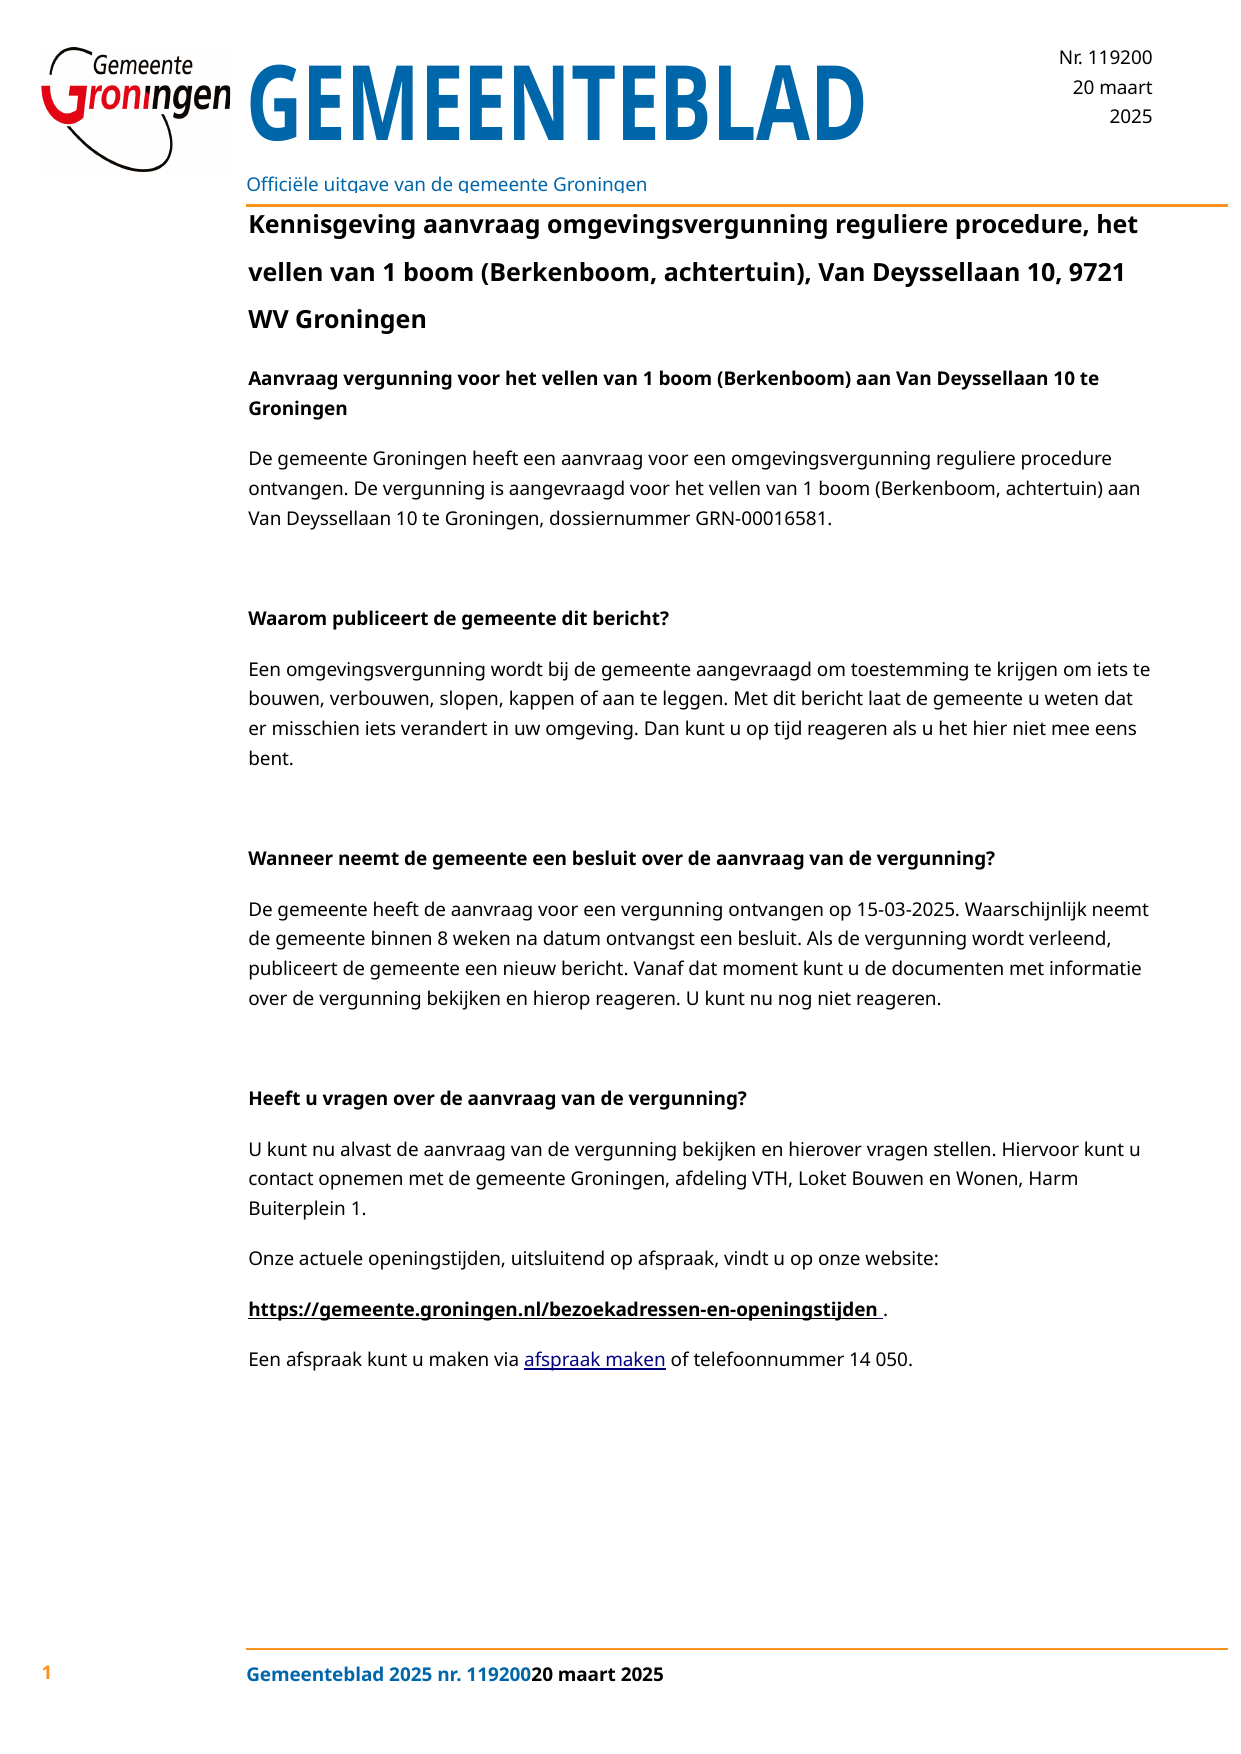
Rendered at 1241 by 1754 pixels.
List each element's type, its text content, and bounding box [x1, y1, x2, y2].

text Onze actuele openingstijden, uitsluitend op afspraak, vindt u op onze website: [248, 1246, 1152, 1271]
text De gemeente heeft de aanvraag voor een vergunning ontvangen op 15-03-2025. Waarschijnlijk neemt de gemeente binnen 8 weken na datum ontvangst een besluit. Als de vergunning wordt verleend, publiceert de gemeente een nieuw bericht. Vanaf dat moment kunt u de documenten met informatie over de vergunning bekijken en hierop reageren. U kunt nu nog niet reageren. [248, 896, 1152, 1010]
picture [41, 47, 231, 172]
text Een afspraak kunt u maken via afspraak maken of telefoonnummer 14 050. [248, 1346, 1152, 1372]
text Waarom publiceert de gemeente dit bericht? [248, 606, 1152, 631]
text https://gemeente.groningen.nl/bezoekadressen-en-openingstijden . [248, 1296, 1152, 1322]
text Aanvraag vergunning voor het vellen van 1 boom (Berkenboom) aan Van Deyssellaan 10 te Groningen [248, 366, 1152, 421]
text Heeft u vragen over de aanvraag van de vergunning? [248, 1086, 1152, 1111]
text U kunt nu alvast de aanvraag van de vergunning bekijken en hierover vragen stellen. Hiervoor kunt u contact opnemen met de gemeente Groningen, afdeling VTH, Loket Bouwen en Wonen, Harm Buiterplein 1. [248, 1136, 1152, 1221]
text Kennisgeving aanvraag omgevingsvergunning reguliere procedure, het vellen van 1 boom (Berkenboom, achtertuin), Van Deyssellaan 10, 9721 WV Groningen [248, 207, 1152, 336]
text Wanneer neemt de gemeente een besluit over de aanvraag van de vergunning? [248, 846, 1152, 871]
text De gemeente Groningen heeft een aanvraag voor een omgevingsvergunning reguliere procedure ontvangen. De vergunning is aangevraagd voor het vellen van 1 boom (Berkenboom, achtertuin) aan Van Deyssellaan 10 te Groningen, dossiernummer GRN-00016581. [248, 446, 1152, 530]
text Een omgevingsvergunning wordt bij de gemeente aangevraagd om toestemming te krijgen om iets te bouwen, verbouwen, slopen, kappen of aan te leggen. Met dit bericht laat de gemeente u weten dat er misschien iets verandert in uw omgeving. Dan kunt u op tijd reageren als u het hier niet mee eens bent. [248, 656, 1152, 770]
